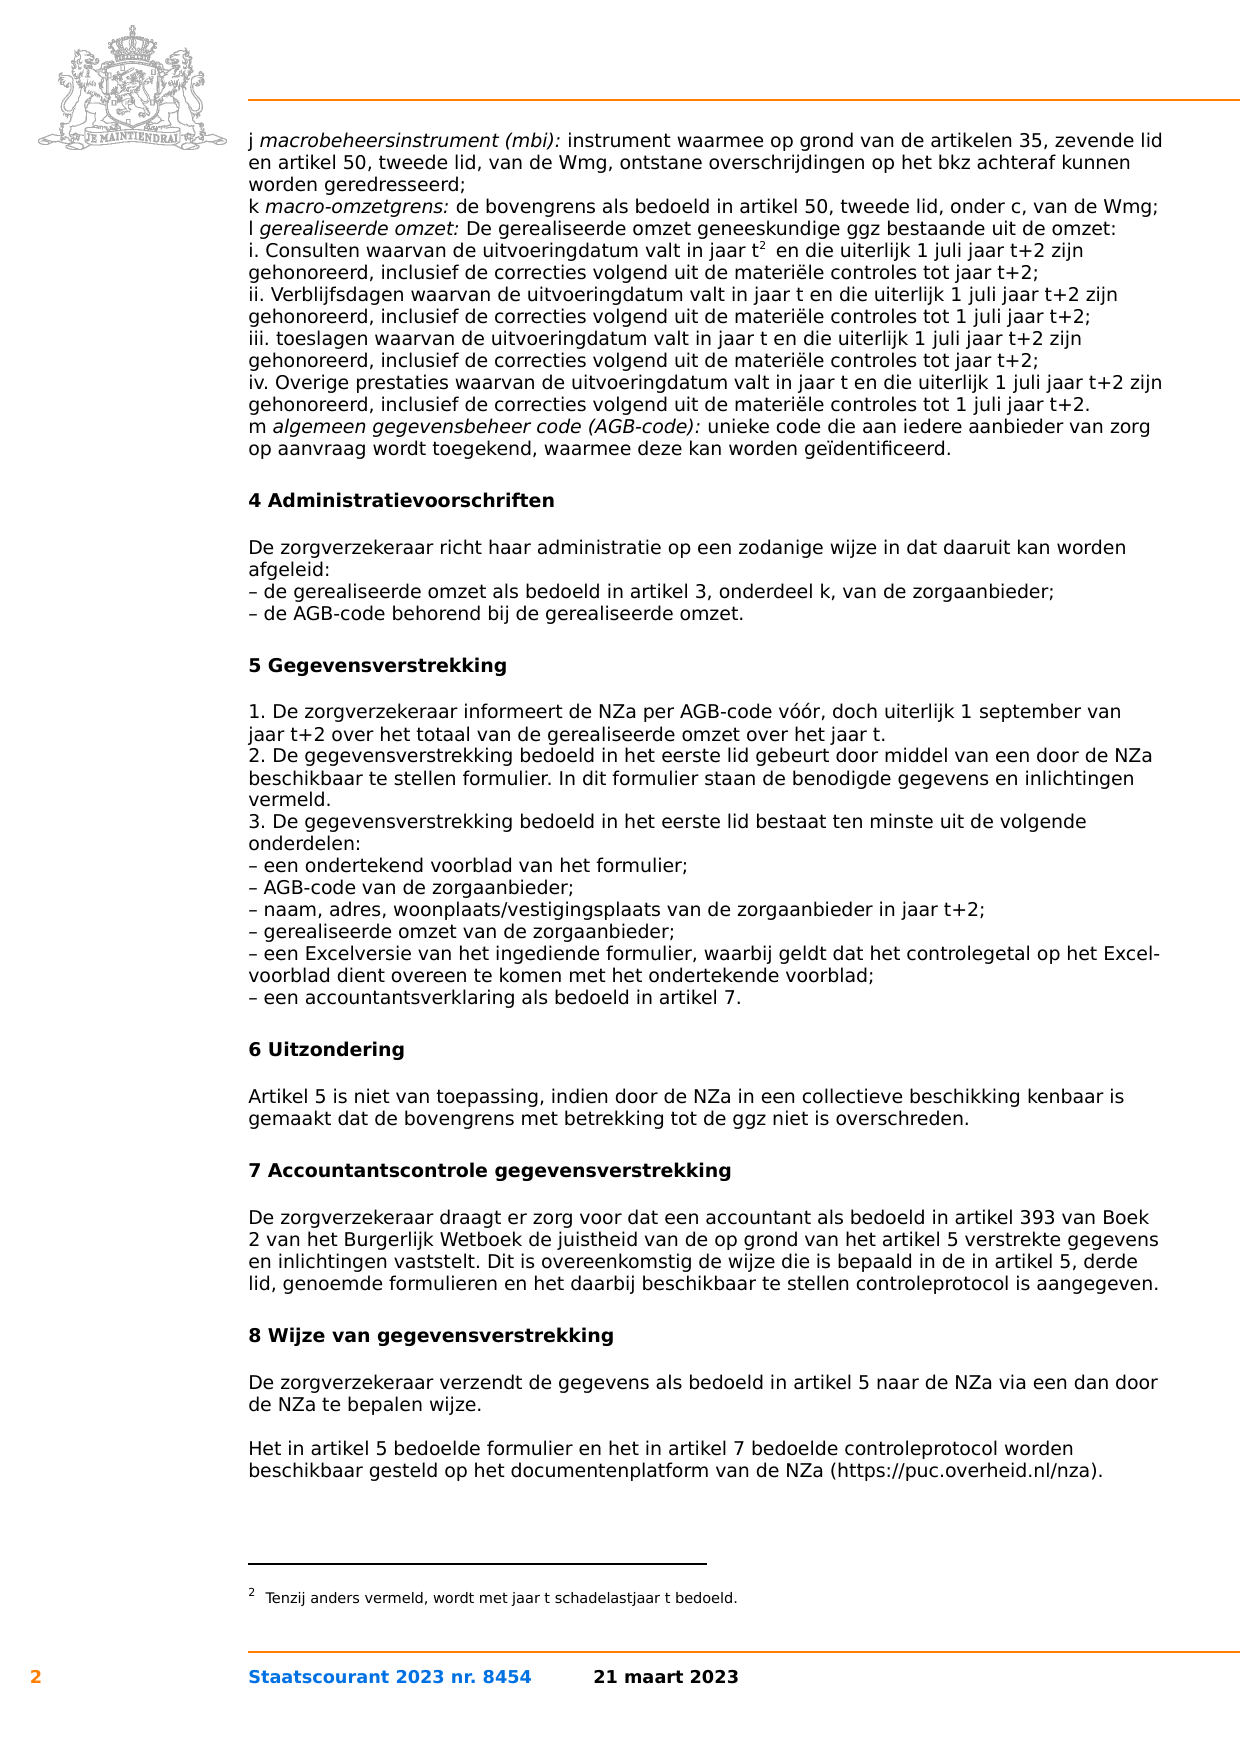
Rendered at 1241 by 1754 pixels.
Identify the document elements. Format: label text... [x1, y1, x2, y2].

text – een Excelversie van het ingediende formulier, waarbij geldt dat het controlegetal op het Excel-voorblad dient overeen te komen met het ondertekende voorblad; [248, 943, 1163, 987]
text – de AGB-code behorend bij de gerealiseerde omzet. [248, 602, 1163, 624]
text – AGB-code van de zorgaanbieder; [248, 877, 1163, 899]
picture [38, 25, 227, 150]
subtitle 5 Gegevensverstrekking [248, 654, 1163, 676]
text Het in artikel 5 bedoelde formulier en het in artikel 7 bedoelde controleprotocol worden beschikbaar gesteld op het documentenplatform van de NZa (https://puc.overheid.nl/nza). [248, 1438, 1163, 1482]
text 2. De gegevensverstrekking bedoeld in het eerste lid gebeurt door middel van een door de NZa beschikbaar te stellen formulier. In dit formulier staan de benodigde gegevens en inlichtingen vermeld. [248, 745, 1163, 811]
text iv. Overige prestaties waarvan de uitvoeringdatum valt in jaar t en die uiterlijk 1 juli jaar t+2 zijn gehonoreerd, inclusief de correcties volgend uit de materiële controles tot 1 juli jaar t+2. [248, 372, 1163, 416]
text ii. Verblijfsdagen waarvan de uitvoeringdatum valt in jaar t en die uiterlijk 1 juli jaar t+2 zijn gehonoreerd, inclusief de correcties volgend uit de materiële controles tot 1 juli jaar t+2; [248, 284, 1163, 328]
subtitle 4 Administratievoorschriften [248, 489, 1163, 512]
text j macrobeheersinstrument (mbi): instrument waarmee op grond van de artikelen 35, zevende lid en artikel 50, tweede lid, van de Wmg, ontstane overschrijdingen op het bkz achteraf kunnen worden geredresseerd; [248, 130, 1163, 196]
text 1. De zorgverzekeraar informeert de NZa per AGB-code vóór, doch uiterlijk 1 september van jaar t+2 over het totaal van de gerealiseerde omzet over het jaar t. [248, 701, 1163, 745]
text iii. toeslagen waarvan de uitvoeringdatum valt in jaar t en die uiterlijk 1 juli jaar t+2 zijn gehonoreerd, inclusief de correcties volgend uit de materiële controles tot jaar t+2; [248, 328, 1163, 372]
text De zorgverzekeraar draagt er zorg voor dat een accountant als bedoeld in artikel 393 van Boek 2 van het Burgerlijk Wetboek de juistheid van de op grond van het artikel 5 verstrekte gegevens en inlichtingen vaststelt. Dit is overeenkomstig de wijze die is bepaald in de in artikel 5, derde lid, genoemde formulieren en het daarbij beschikbaar te stellen controleprotocol is aangegeven. [248, 1207, 1163, 1295]
text – naam, adres, woonplaats/vestigingsplaats van de zorgaanbieder in jaar t+2; [248, 899, 1163, 921]
subtitle 8 Wijze van gegevensverstrekking [248, 1325, 1163, 1347]
text – de gerealiseerde omzet als bedoeld in artikel 3, onderdeel k, van de zorgaanbieder; [248, 581, 1163, 602]
text – gerealiseerde omzet van de zorgaanbieder; [248, 921, 1163, 943]
subtitle 7 Accountantscontrole gegevensverstrekking [248, 1160, 1163, 1182]
text De zorgverzekeraar verzendt de gegevens als bedoeld in artikel 5 naar de NZa via een dan door de NZa te bepalen wijze. [248, 1372, 1163, 1416]
text i. Consulten waarvan de uitvoeringdatum valt in jaar t en die uiterlijk 1 juli jaar t+2 zijn gehonoreerd, inclusief de correcties volgend uit de materiële controles tot jaar t+2; [248, 240, 1163, 284]
text 3. De gegevensverstrekking bedoeld in het eerste lid bestaat ten minste uit de volgende onderdelen: [248, 811, 1163, 855]
text l gerealiseerde omzet: De gerealiseerde omzet geneeskundige ggz bestaande uit de omzet: [248, 218, 1163, 240]
text Artikel 5 is niet van toepassing, indien door de NZa in een collectieve beschikking kenbaar is gemaakt dat de bovengrens met betrekking tot de ggz niet is overschreden. [248, 1086, 1163, 1130]
text k macro-omzetgrens: de bovengrens als bedoeld in artikel 50, tweede lid, onder c, van de Wmg; [248, 196, 1163, 218]
text – een accountantsverklaring als bedoeld in artikel 7. [248, 987, 1163, 1009]
text – een ondertekend voorblad van het formulier; [248, 855, 1163, 877]
subtitle 6 Uitzondering [248, 1039, 1163, 1061]
text Tenzij anders vermeld, wordt met jaar t schadelastjaar t bedoeld. [248, 1586, 1163, 1608]
text m algemeen gegevensbeheer code (AGB-code): unieke code die aan iedere aanbieder van zorg op aanvraag wordt toegekend, waarmee deze kan worden geïdentificeerd. [248, 416, 1163, 459]
text De zorgverzekeraar richt haar administratie op een zodanige wijze in dat daaruit kan worden afgeleid: [248, 537, 1163, 581]
